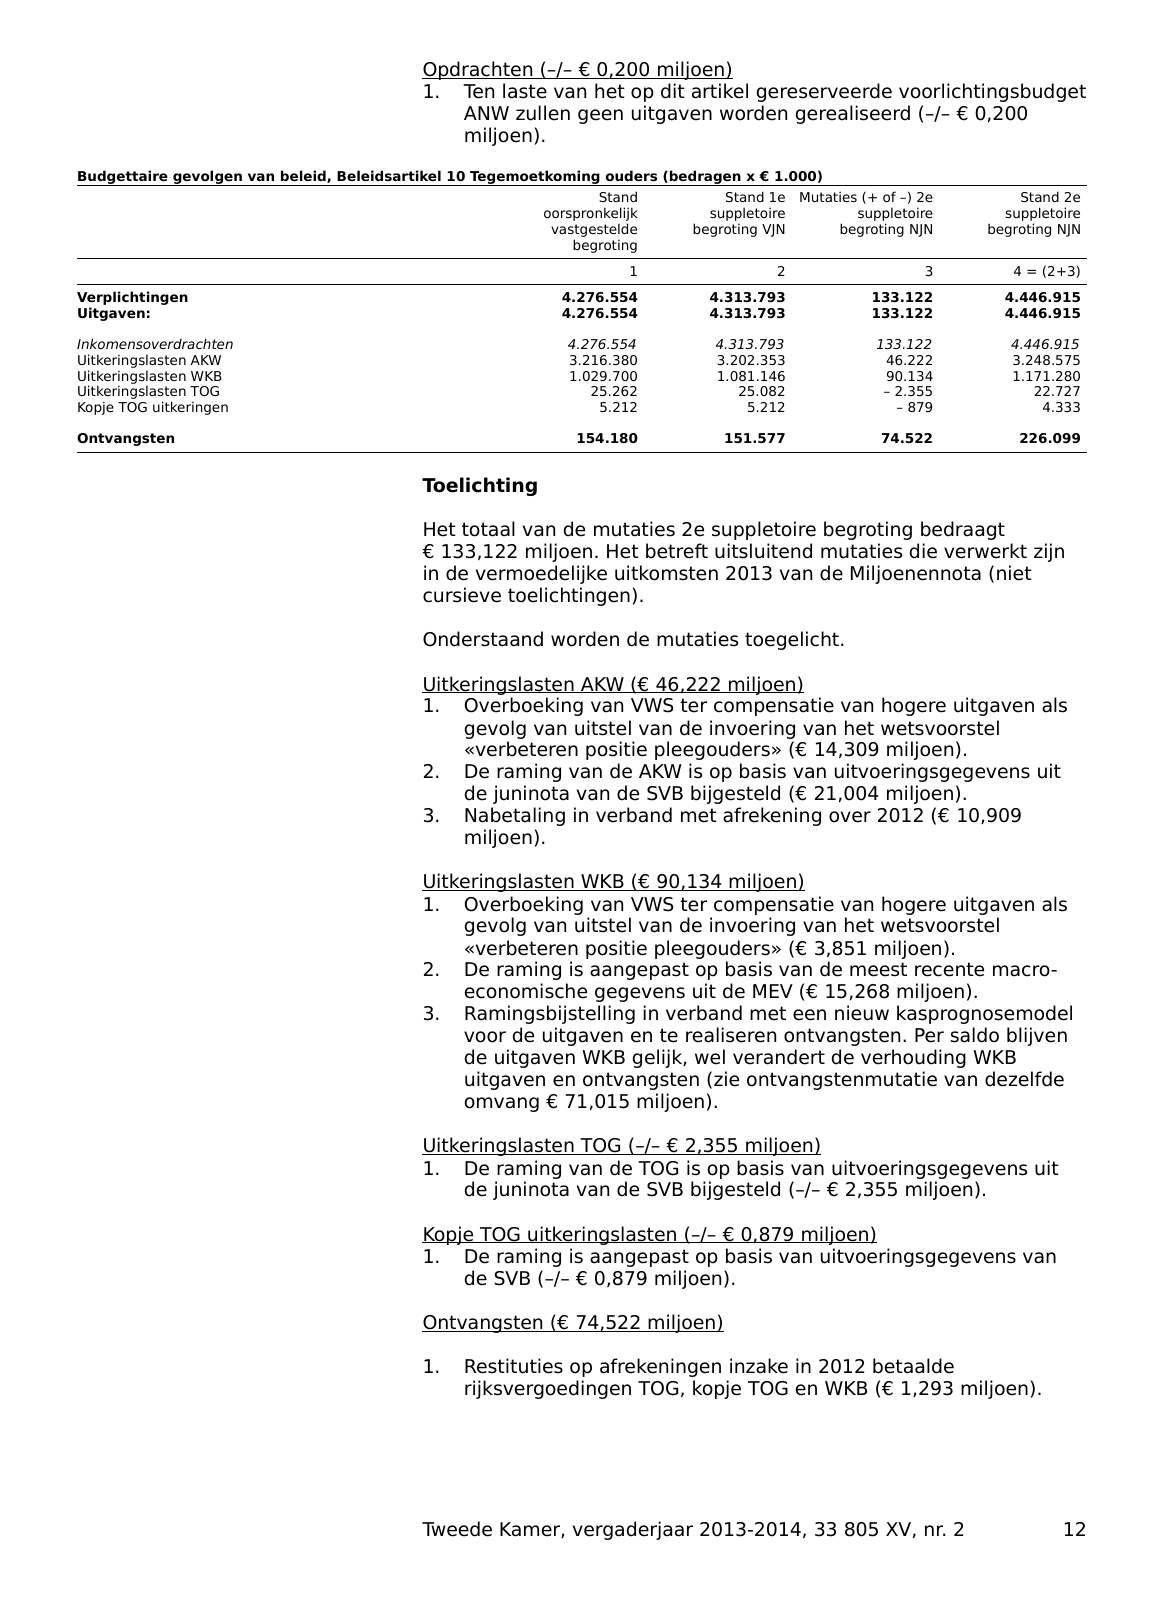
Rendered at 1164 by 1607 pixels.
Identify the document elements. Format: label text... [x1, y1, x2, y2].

text Onderstaand worden de mutaties toegelicht. [422, 629, 1087, 651]
table_cell 154.180 [496, 431, 644, 452]
table_cell Kopje TOG uitkeringen [77, 400, 496, 416]
table_cell 74.522 [791, 431, 939, 452]
table_cell 3 [791, 259, 939, 284]
table_cell 133.122 [791, 285, 939, 306]
table_cell 3.202.353 [644, 353, 791, 368]
subtitle Ontvangsten (€ 74,522 miljoen) [422, 1312, 1087, 1334]
table_cell [77, 416, 496, 431]
text 1. Restituties op afrekeningen inzake in 2012 betaalde rijksvergoedingen TOG, kopje TOG en WKB (€ 1,293 miljoen). [422, 1356, 1087, 1400]
table_cell Uitkeringslasten AKW [77, 353, 496, 368]
text 1. De raming is aangepast op basis van uitvoeringsgegevens van de SVB (–/– € 0,879 miljoen). [422, 1246, 1087, 1289]
table_cell – 2.355 [791, 384, 939, 400]
text 1. Overboeking van VWS ter compensatie van hogere uitgaven als gevolg van uitstel van de invoering van het wetsvoorstel «verbeteren positie pleegouders» (€ 3,851 miljoen). [422, 893, 1087, 959]
table_cell 4.276.554 [496, 337, 644, 353]
table_cell [77, 186, 496, 258]
table_cell 46.222 [791, 353, 939, 368]
table_cell 25.082 [644, 384, 791, 400]
table_cell [791, 416, 939, 431]
table_cell 25.262 [496, 384, 644, 400]
table_cell 4.446.915 [939, 337, 1087, 353]
table_cell 3.248.575 [939, 353, 1087, 368]
table_cell 4 = (2+3) [939, 259, 1087, 284]
table_cell Stand 2e suppletoire begroting NJN [939, 186, 1087, 258]
table_cell 2 [644, 259, 791, 284]
table_cell Verplichtingen [77, 285, 496, 306]
table_cell 5.212 [644, 400, 791, 416]
table_cell 4.313.793 [644, 285, 791, 306]
table_cell Uitkeringslasten WKB [77, 369, 496, 384]
table_cell [644, 416, 791, 431]
table_cell [77, 321, 496, 337]
table_cell 133.122 [791, 337, 939, 353]
text 1. De raming van de TOG is op basis van uitvoeringsgegevens uit de juninota van de SVB bijgesteld (–/– € 2,355 miljoen). [422, 1157, 1087, 1201]
table_cell 133.122 [791, 306, 939, 321]
table_cell 226.099 [939, 431, 1087, 452]
table_cell 1.029.700 [496, 369, 644, 384]
text 2. De raming is aangepast op basis van de meest recente macro-economische gegevens uit de MEV (€ 15,268 miljoen). [422, 959, 1087, 1003]
text 3. Ramingsbijstelling in verband met een nieuw kasprognosemodel voor de uitgaven en te realiseren ontvangsten. Per saldo blijven de uitgaven WKB gelijk, wel verandert de verhouding WKB uitgaven en ontvangsten (zie ontvangstenmutatie van dezelfde omvang € 71,015 miljoen). [422, 1003, 1087, 1113]
table_cell [77, 259, 496, 284]
table_cell Stand oorspronkelijk vastgestelde begroting [496, 186, 644, 258]
table_cell [939, 416, 1087, 431]
table_cell 4.446.915 [939, 306, 1087, 321]
table_cell Ontvangsten [77, 431, 496, 452]
subtitle Opdrachten (–/– € 0,200 miljoen) [422, 59, 1087, 81]
table_cell Mutaties (+ of –) 2e suppletoire begroting NJN [791, 186, 939, 258]
subtitle Uitkeringslasten AKW (€ 46,222 miljoen) [422, 673, 1087, 695]
subtitle Uitkeringslasten TOG (–/– € 2,355 miljoen) [422, 1135, 1087, 1157]
table_cell 5.212 [496, 400, 644, 416]
table_cell Uitkeringslasten TOG [77, 384, 496, 400]
text 1. Overboeking van VWS ter compensatie van hogere uitgaven als gevolg van uitstel van de invoering van het wetsvoorstel «verbeteren positie pleegouders» (€ 14,309 miljoen). [422, 695, 1087, 761]
table_cell Inkomensoverdrachten [77, 337, 496, 353]
table_cell 4.276.554 [496, 285, 644, 306]
table_cell 4.313.793 [644, 337, 791, 353]
table_header Budgettaire gevolgen van beleid, Beleidsartikel 10 Tegemoetkoming ouders (bedragen x € 1.000) [77, 169, 1087, 184]
text Het totaal van de mutaties 2e suppletoire begroting bedraagt € 133,122 miljoen. Het betreft uitsluitend mutaties die verwerkt zijn in de vermoedelijke uitkomsten 2013 van de Miljoenennota (niet cursieve toelichtingen). [422, 519, 1087, 607]
table_cell [644, 321, 791, 337]
table_cell 151.577 [644, 431, 791, 452]
table_cell [939, 321, 1087, 337]
table_cell [496, 321, 644, 337]
text 3. Nabetaling in verband met afrekening over 2012 (€ 10,909 miljoen). [422, 805, 1087, 849]
table_cell [496, 416, 644, 431]
table_cell 1.171.280 [939, 369, 1087, 384]
table_cell 4.276.554 [496, 306, 644, 321]
text 1. Ten laste van het op dit artikel gereserveerde voorlichtingsbudget ANW zullen geen uitgaven worden gerealiseerd (–/– € 0,200 miljoen). [422, 81, 1087, 147]
table_cell 4.313.793 [644, 306, 791, 321]
table_cell 90.134 [791, 369, 939, 384]
table_cell – 879 [791, 400, 939, 416]
table_cell 22.727 [939, 384, 1087, 400]
table_cell 1 [496, 259, 644, 284]
table_cell 4.446.915 [939, 285, 1087, 306]
subtitle Kopje TOG uitkeringslasten (–/– € 0,879 miljoen) [422, 1223, 1087, 1246]
subtitle Toelichting [422, 475, 1087, 497]
subtitle Uitkeringslasten WKB (€ 90,134 miljoen) [422, 871, 1087, 893]
table_cell Uitgaven: [77, 306, 496, 321]
table_cell 4.333 [939, 400, 1087, 416]
table_cell Stand 1e suppletoire begroting VJN [644, 186, 791, 258]
table_cell 3.216.380 [496, 353, 644, 368]
text 2. De raming van de AKW is op basis van uitvoeringsgegevens uit de juninota van de SVB bijgesteld (€ 21,004 miljoen). [422, 761, 1087, 805]
table_cell 1.081.146 [644, 369, 791, 384]
table_cell [791, 321, 939, 337]
